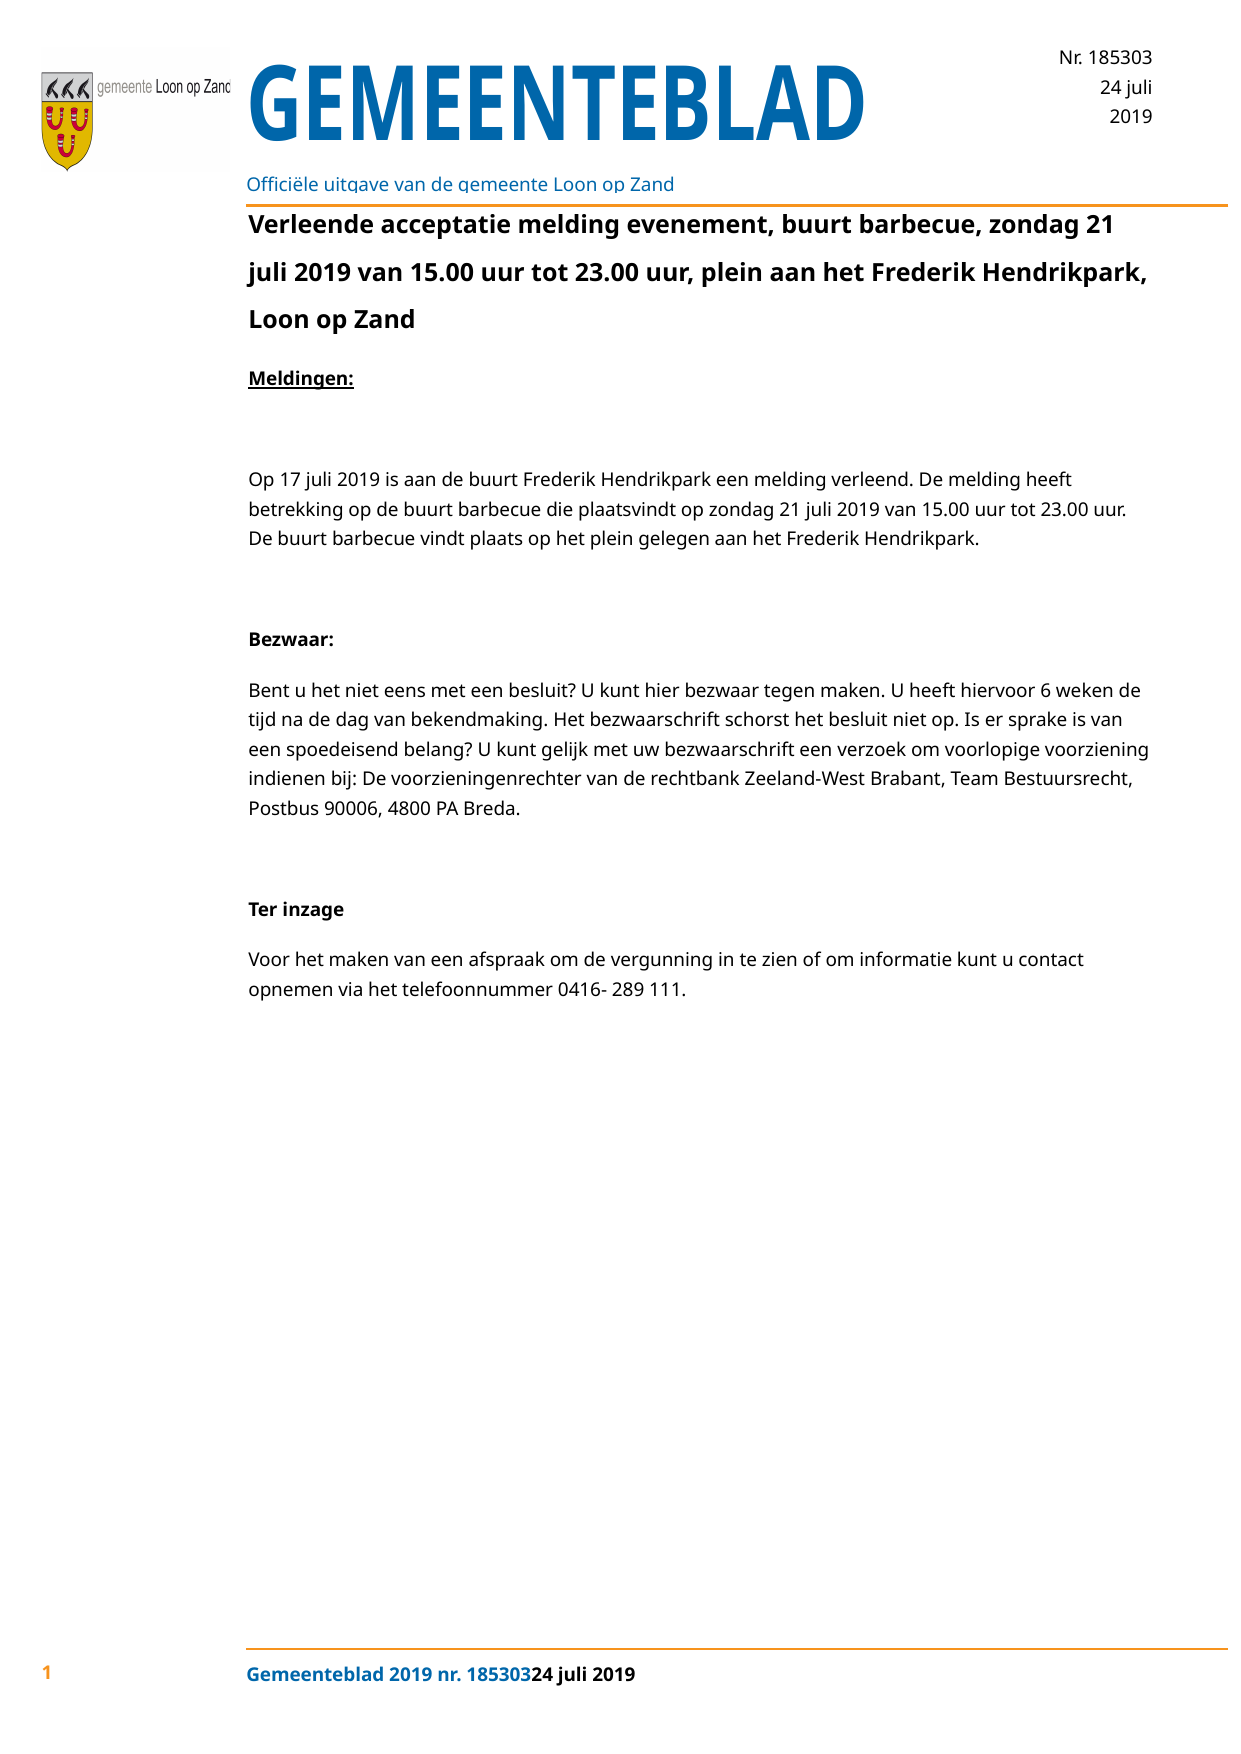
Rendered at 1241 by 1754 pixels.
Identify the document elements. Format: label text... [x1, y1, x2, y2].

text Voor het maken van een afspraak om de vergunning in te zien of om informatie kunt u contact opnemen via het telefoonnummer 0416- 289 111. [248, 946, 1152, 1002]
text Bent u het niet eens met een besluit? U kunt hier bezwaar tegen maken. U heeft hiervoor 6 weken de tijd na de dag van bekendmaking. Het bezwaarschrift schorst het besluit niet op. Is er sprake is van een spoedeisend belang? U kunt gelijk met uw bezwaarschrift een verzoek om voorlopige voorziening indienen bij: De voorzieningenrechter van de rechtbank Zeeland-West Brabant, Team Bestuursrecht, Postbus 90006, 4800 PA Breda. [248, 677, 1152, 821]
text Bezwaar: [248, 626, 1152, 652]
text Ter inzage [248, 896, 1152, 922]
text Meldingen: [248, 366, 1152, 391]
text Op 17 juli 2019 is aan de buurt Frederik Hendrikpark een melding verleend. De melding heeft betrekking op de buurt barbecue die plaatsvindt op zondag 21 juli 2019 van 15.00 uur tot 23.00 uur. De buurt barbecue vindt plaats op het plein gelegen aan het Frederik Hendrikpark. [248, 466, 1152, 551]
text Verleende acceptatie melding evenement, buurt barbecue, zondag 21 juli 2019 van 15.00 uur tot 23.00 uur, plein aan het Frederik Hendrikpark, Loon op Zand [248, 207, 1152, 336]
picture [41, 47, 231, 172]
